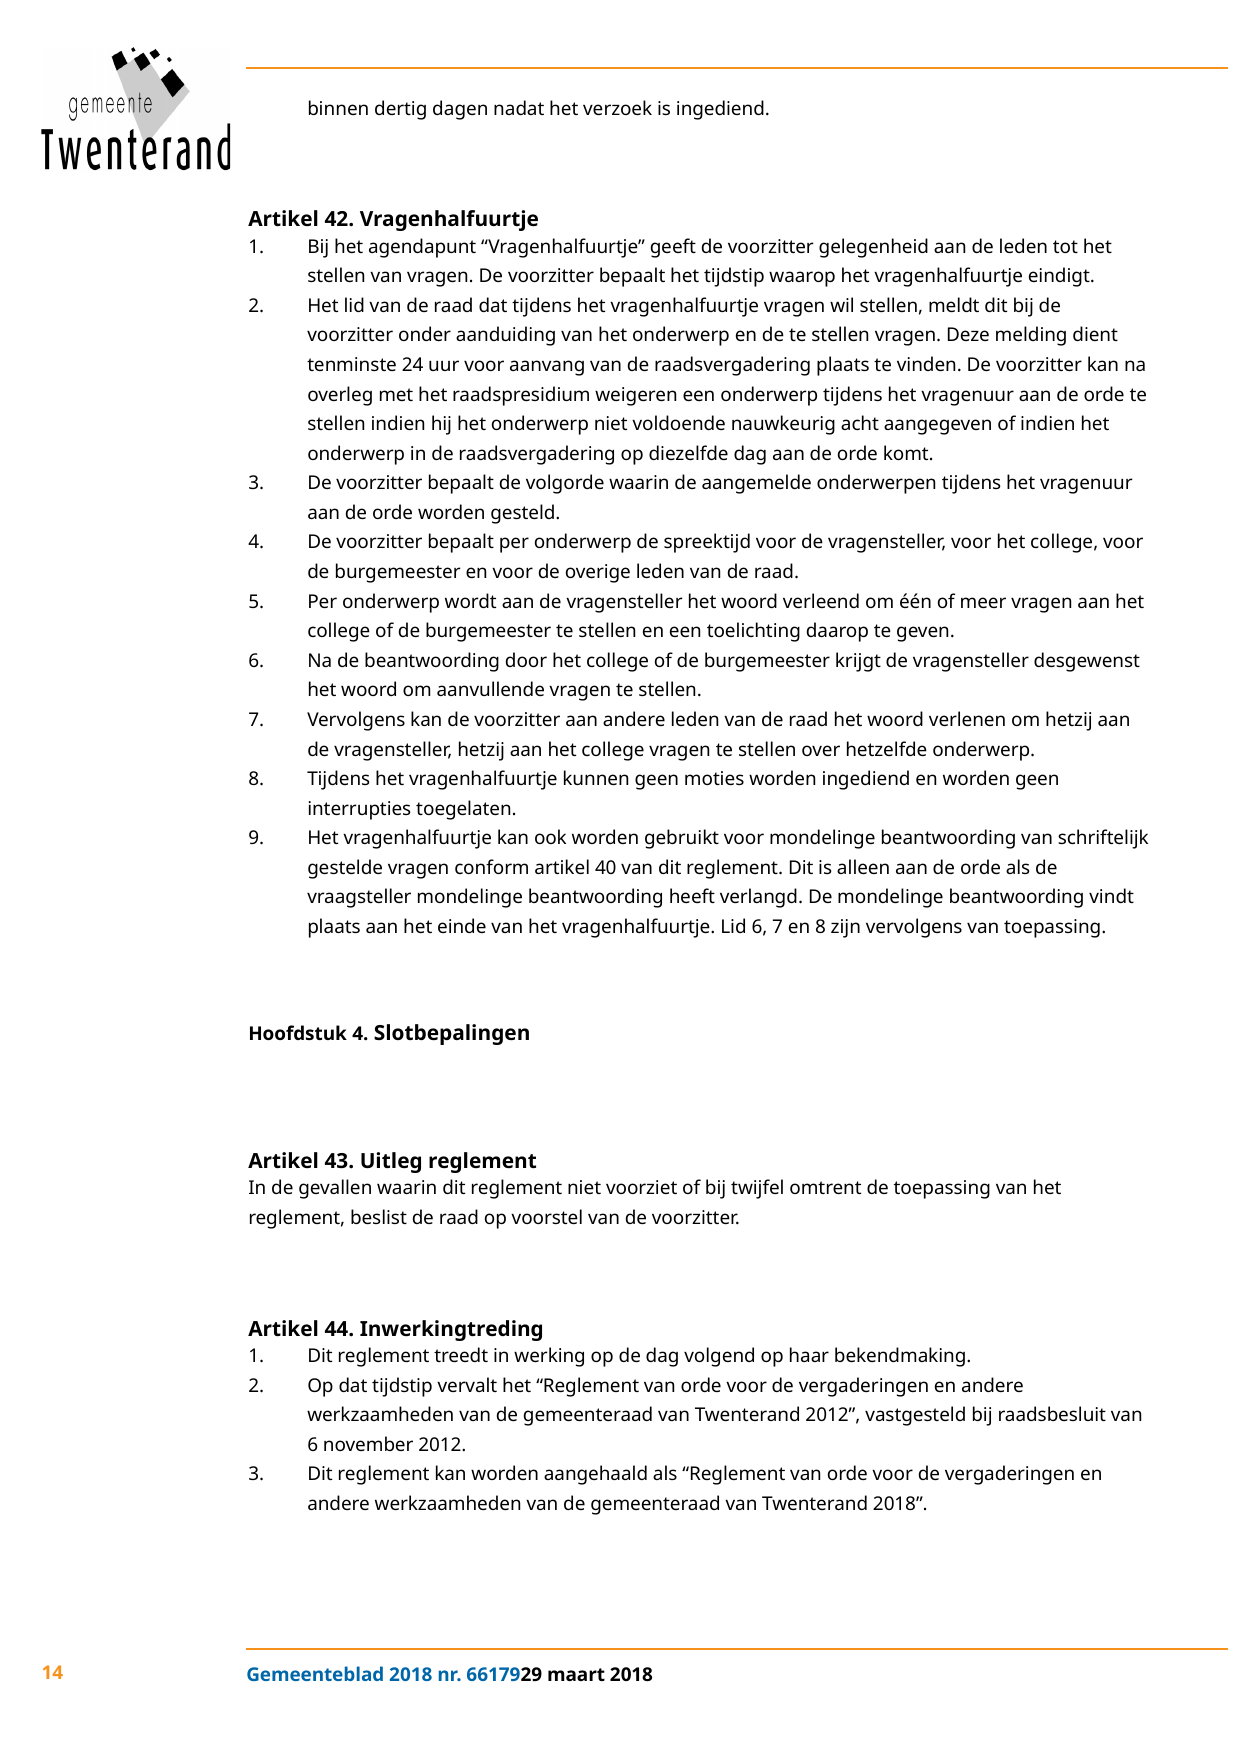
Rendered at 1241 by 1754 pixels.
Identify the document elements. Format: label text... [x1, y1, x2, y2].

list Per onderwerp wordt aan de vragensteller het woord verleend om één of meer vragen aan het college of de burgemeester te stellen en een toelichting daarop te geven. [248, 588, 1152, 643]
list Tijdens het vragenhalfuurtje kunnen geen moties worden ingediend en worden geen interrupties toegelaten. [248, 765, 1152, 821]
text Hoofdstuk 4. Slotbepalingen [248, 1018, 1152, 1046]
list Het lid van de raad dat tijdens het vragenhalfuurtje vragen wil stellen, meldt dit bij de voorzitter onder aanduiding van het onderwerp en de te stellen vragen. Deze melding dient tenminste 24 uur voor aanvang van de raadsvergadering plaats te vinden. De voorzitter kan na overleg met het raadspresidium weigeren een onderwerp tijdens het vragenuur aan de orde te stellen indien hij het onderwerp niet voldoende nauwkeurig acht aangegeven of indien het onderwerp in de raadsvergadering op diezelfde dag aan de orde komt. [248, 292, 1152, 466]
list Vervolgens kan de voorzitter aan andere leden van de raad het woord verlenen om hetzij aan de vragensteller, hetzij aan het college vragen te stellen over hetzelfde onderwerp. [248, 706, 1152, 761]
list Dit reglement kan worden aangehaald als “Reglement van orde voor de vergaderingen en andere werkzaamheden van de gemeenteraad van Twenterand 2018”. [248, 1461, 1152, 1516]
list Het vragenhalfuurtje kan ook worden gebruikt voor mondelinge beantwoording van schriftelijk gestelde vragen conform artikel 40 van dit reglement. Dit is alleen aan de orde als de vraagsteller mondelinge beantwoording heeft verlangd. De mondelinge beantwoording vindt plaats aan het einde van het vragenhalfuurtje. Lid 6, 7 en 8 zijn vervolgens van toepassing. [248, 824, 1152, 939]
list Bij het agendapunt “Vragenhalfuurtje” geeft de voorzitter gelegenheid aan de leden tot het stellen van vragen. De voorzitter bepaalt het tijdstip waarop het vragenhalfuurtje eindigt. [248, 233, 1152, 288]
text Artikel 44. Inwerkingtreding [248, 1314, 1152, 1342]
text In de gevallen waarin dit reglement niet voorziet of bij twijfel omtrent de toepassing van het reglement, beslist de raad op voorstel van de voorzitter. [248, 1174, 1152, 1230]
text Artikel 42. Vragenhalfuurtje [248, 204, 1152, 233]
text Artikel 43. Uitleg reglement [248, 1146, 1152, 1174]
list De voorzitter bepaalt per onderwerp de spreektijd voor de vragensteller, voor het college, voor de burgemeester en voor de overige leden van de raad. [248, 529, 1152, 584]
list De voorzitter bepaalt de volgorde waarin de aangemelde onderwerpen tijdens het vragenuur aan de orde worden gesteld. [248, 469, 1152, 525]
picture [41, 47, 231, 172]
list binnen dertig dagen nadat het verzoek is ingediend. [248, 95, 1152, 121]
list Op dat tijdstip vervalt het “Reglement van orde voor de vergaderingen en andere werkzaamheden van de gemeenteraad van Twenterand 2012”, vastgesteld bij raadsbesluit van 6 november 2012. [248, 1372, 1152, 1457]
list Dit reglement treedt in werking op de dag volgend op haar bekendmaking. [248, 1342, 1152, 1368]
list Na de beantwoording door het college of de burgemeester krijgt de vragensteller desgewenst het woord om aanvullende vragen te stellen. [248, 647, 1152, 702]
